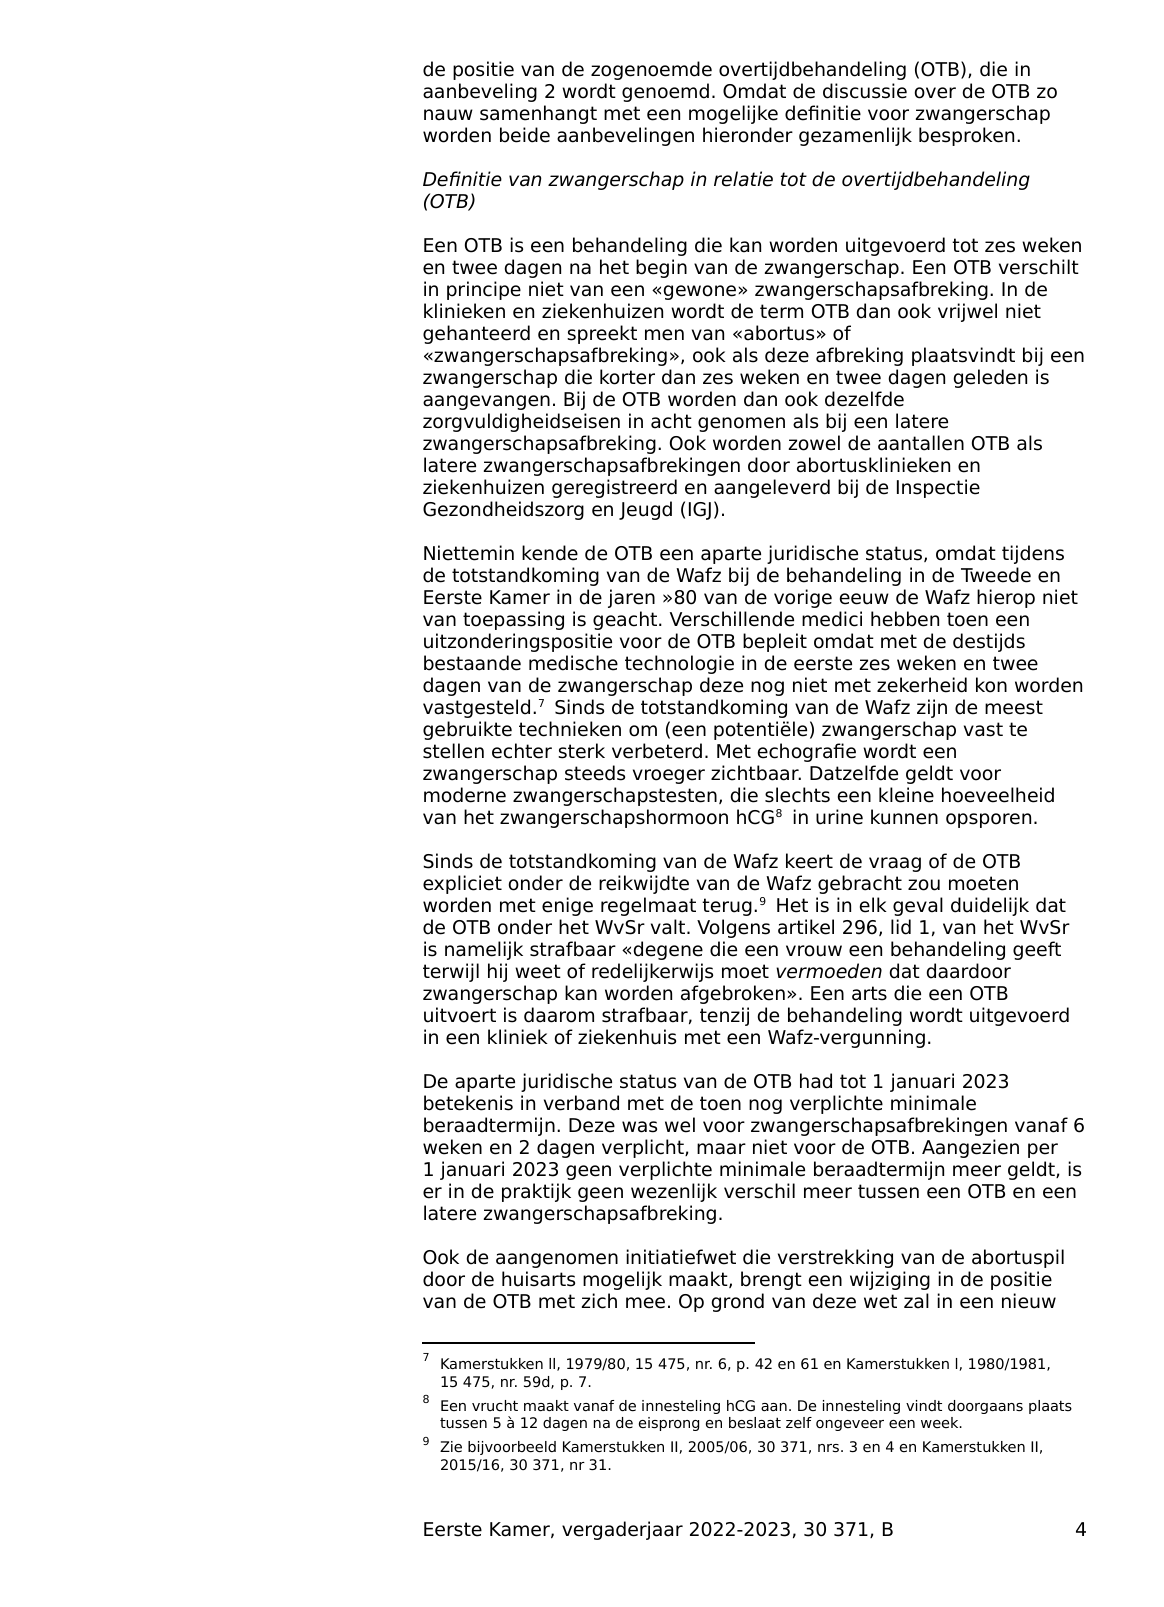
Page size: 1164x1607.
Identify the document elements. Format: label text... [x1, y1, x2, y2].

text Sinds de totstandkoming van de Wafz keert de vraag of de OTB expliciet onder de reikwijdte van de Wafz gebracht zou moeten worden met enige regelmaat terug. Het is in elk geval duidelijk dat de OTB onder het WvSr valt. Volgens artikel 296, lid 1, van het WvSr is namelijk strafbaar «degene die een vrouw een behandeling geeft terwijl hij weet of redelijkerwijs moet vermoeden dat daardoor zwangerschap kan worden afgebroken». Een arts die een OTB uitvoert is daarom strafbaar, tenzij de behandeling wordt uitgevoerd in een kliniek of ziekenhuis met een Wafz-vergunning. [422, 851, 1087, 1049]
text De aparte juridische status van de OTB had tot 1 januari 2023 betekenis in verband met de toen nog verplichte minimale beraadtermijn. Deze was wel voor zwangerschapsafbrekingen vanaf 6 weken en 2 dagen verplicht, maar niet voor de OTB. Aangezien per 1 januari 2023 geen verplichte minimale beraadtermijn meer geldt, is er in de praktijk geen wezenlijk verschil meer tussen een OTB en een latere zwangerschapsafbreking. [422, 1071, 1087, 1225]
text Ook de aangenomen initiatiefwet die verstrekking van de abortuspil door de huisarts mogelijk maakt, brengt een wijziging in de positie van de OTB met zich mee. Op grond van deze wet zal in een nieuw [422, 1247, 1087, 1313]
text Een vrucht maakt vanaf de innesteling hCG aan. De innesteling vindt doorgaans plaats tussen 5 à 12 dagen na de eisprong en beslaat zelf ongeveer een week. [422, 1393, 1087, 1432]
text Niettemin kende de OTB een aparte juridische status, omdat tijdens de totstandkoming van de Wafz bij de behandeling in de Tweede en Eerste Kamer in de jaren »80 van de vorige eeuw de Wafz hierop niet van toepassing is geacht. Verschillende medici hebben toen een uitzonderingspositie voor de OTB bepleit omdat met de destijds bestaande medische technologie in de eerste zes weken en twee dagen van de zwangerschap deze nog niet met zekerheid kon worden vastgesteld. Sinds de totstandkoming van de Wafz zijn de meest gebruikte technieken om (een potentiële) zwangerschap vast te stellen echter sterk verbeterd. Met echografie wordt een zwangerschap steeds vroeger zichtbaar. Datzelfde geldt voor moderne zwangerschapstesten, die slechts een kleine hoeveelheid van het zwangerschapshormoon hCG in urine kunnen opsporen. [422, 543, 1087, 829]
text de positie van de zogenoemde overtijdbehandeling (OTB), die in aanbeveling 2 wordt genoemd. Omdat de discussie over de OTB zo nauw samenhangt met een mogelijke definitie voor zwangerschap worden beide aanbevelingen hieronder gezamenlijk besproken. [422, 59, 1087, 147]
text Een OTB is een behandeling die kan worden uitgevoerd tot zes weken en twee dagen na het begin van de zwangerschap. Een OTB verschilt in principe niet van een «gewone» zwangerschapsafbreking. In de klinieken en ziekenhuizen wordt de term OTB dan ook vrijwel niet gehanteerd en spreekt men van «abortus» of «zwangerschapsafbreking», ook als deze afbreking plaatsvindt bij een zwangerschap die korter dan zes weken en twee dagen geleden is aangevangen. Bij de OTB worden dan ook dezelfde zorgvuldigheidseisen in acht genomen als bij een latere zwangerschapsafbreking. Ook worden zowel de aantallen OTB als latere zwangerschapsafbrekingen door abortusklinieken en ziekenhuizen geregistreerd en aangeleverd bij de Inspectie Gezondheidszorg en Jeugd (IGJ). [422, 235, 1087, 521]
text Zie bijvoorbeeld Kamerstukken II, 2005/06, 30 371, nrs. 3 en 4 en Kamerstukken II, 2015/16, 30 371, nr 31. [422, 1435, 1087, 1474]
subtitle Definitie van zwangerschap in relatie tot de overtijdbehandeling (OTB) [422, 169, 1087, 213]
text Kamerstukken ll, 1979/80, 15 475, nr. 6, p. 42 en 61 en Kamerstukken l, 1980/1981, 15 475, nr. 59d, p. 7. [422, 1352, 1087, 1391]
